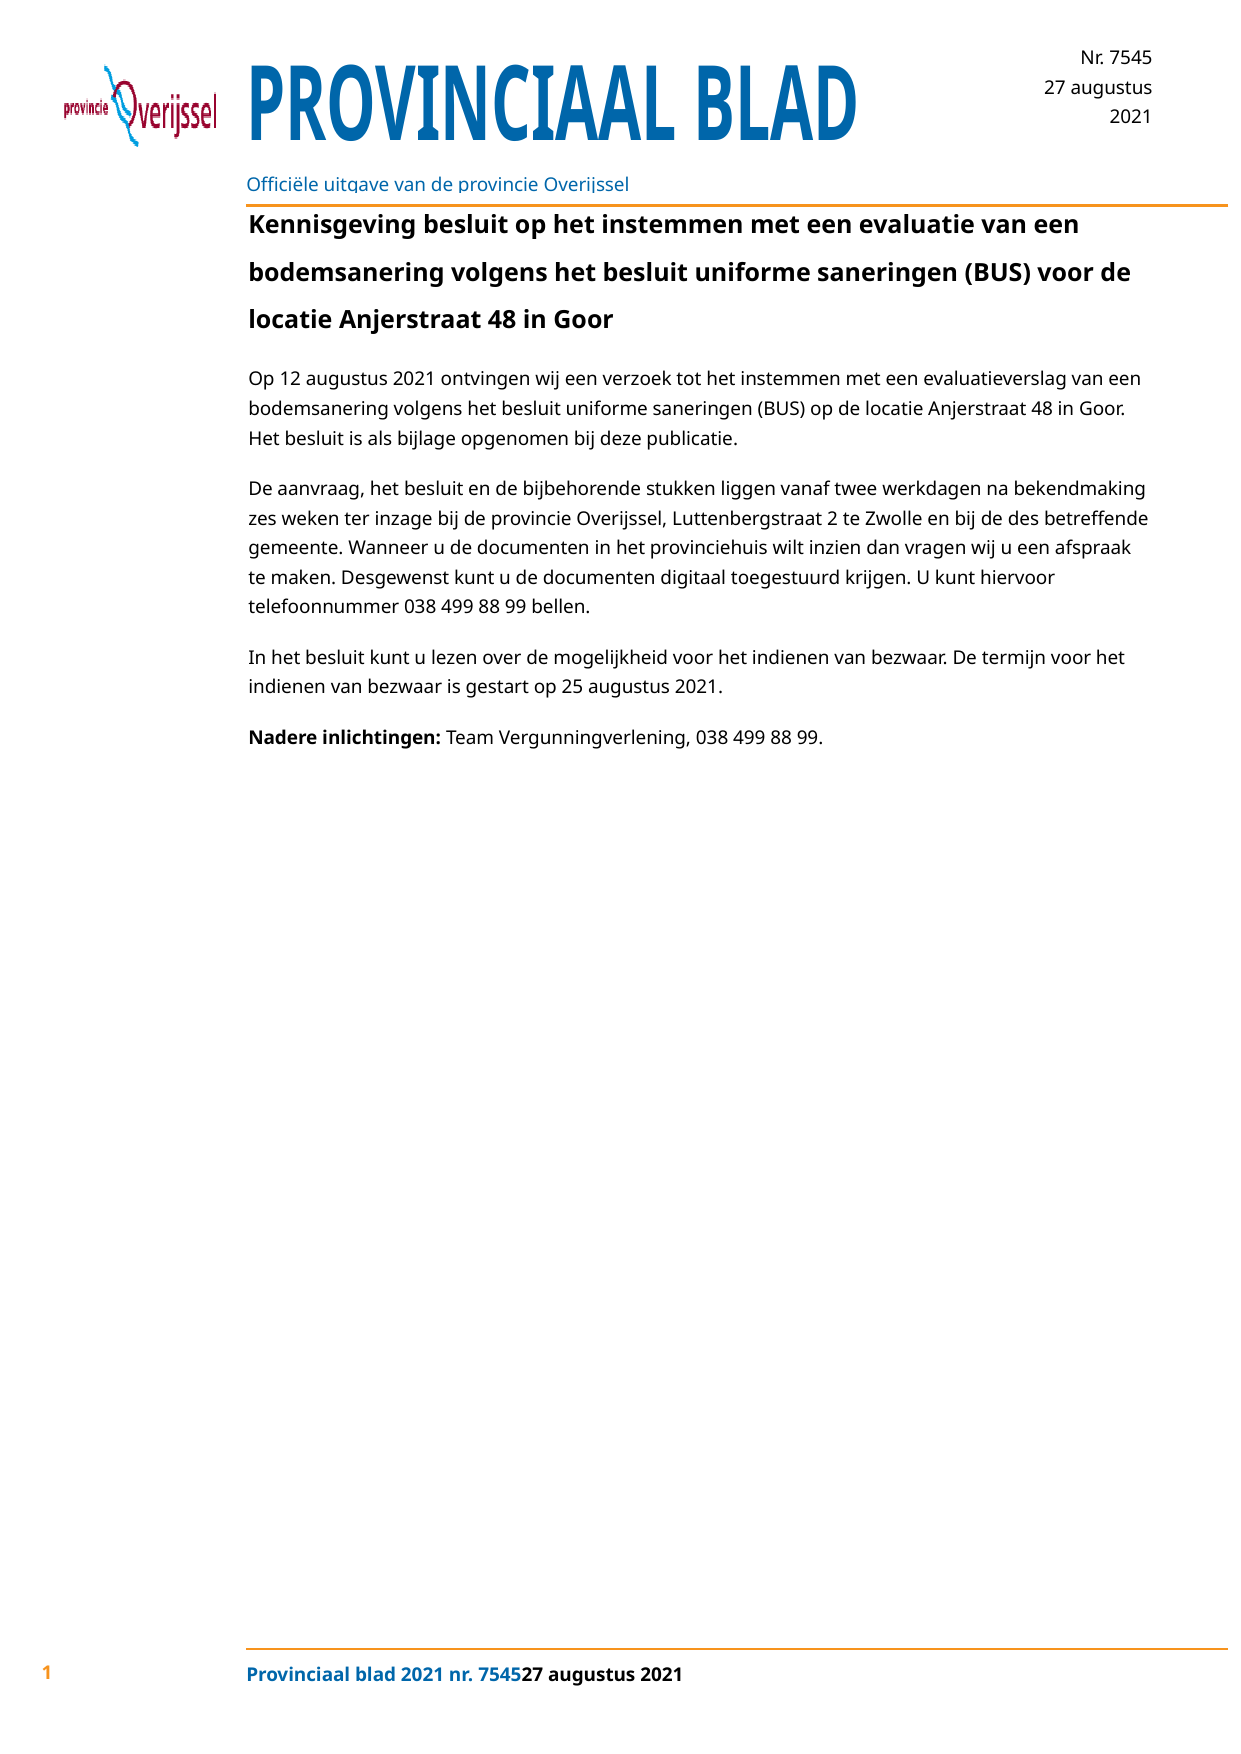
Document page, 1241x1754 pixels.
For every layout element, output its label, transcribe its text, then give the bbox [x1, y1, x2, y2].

text De aanvraag, het besluit en de bijbehorende stukken liggen vanaf twee werkdagen na bekendmaking zes weken ter inzage bij de provincie Overijssel, Luttenbergstraat 2 te Zwolle en bij de des betreffende gemeente. Wanneer u de documenten in het provinciehuis wilt inzien dan vragen wij u een afspraak te maken. Desgewenst kunt u de documenten digitaal toegestuurd krijgen. U kunt hiervoor telefoonnummer 038 499 88 99 bellen. [248, 475, 1152, 619]
text Op 12 augustus 2021 ontvingen wij een verzoek tot het instemmen met een evaluatieverslag van een bodemsanering volgens het besluit uniforme saneringen (BUS) op de locatie Anjerstraat 48 in Goor. Het besluit is als bijlage opgenomen bij deze publicatie. [248, 366, 1152, 450]
text In het besluit kunt u lezen over de mogelijkheid voor het indienen van bezwaar. De termijn voor het indienen van bezwaar is gestart op 25 augustus 2021. [248, 644, 1152, 699]
text Kennisgeving besluit op het instemmen met een evaluatie van een bodemsanering volgens het besluit uniforme saneringen (BUS) voor de locatie Anjerstraat 48 in Goor [248, 207, 1152, 336]
picture [41, 47, 231, 172]
text Nadere inlichtingen: Team Vergunningverlening, 038 499 88 99. [248, 724, 1152, 749]
